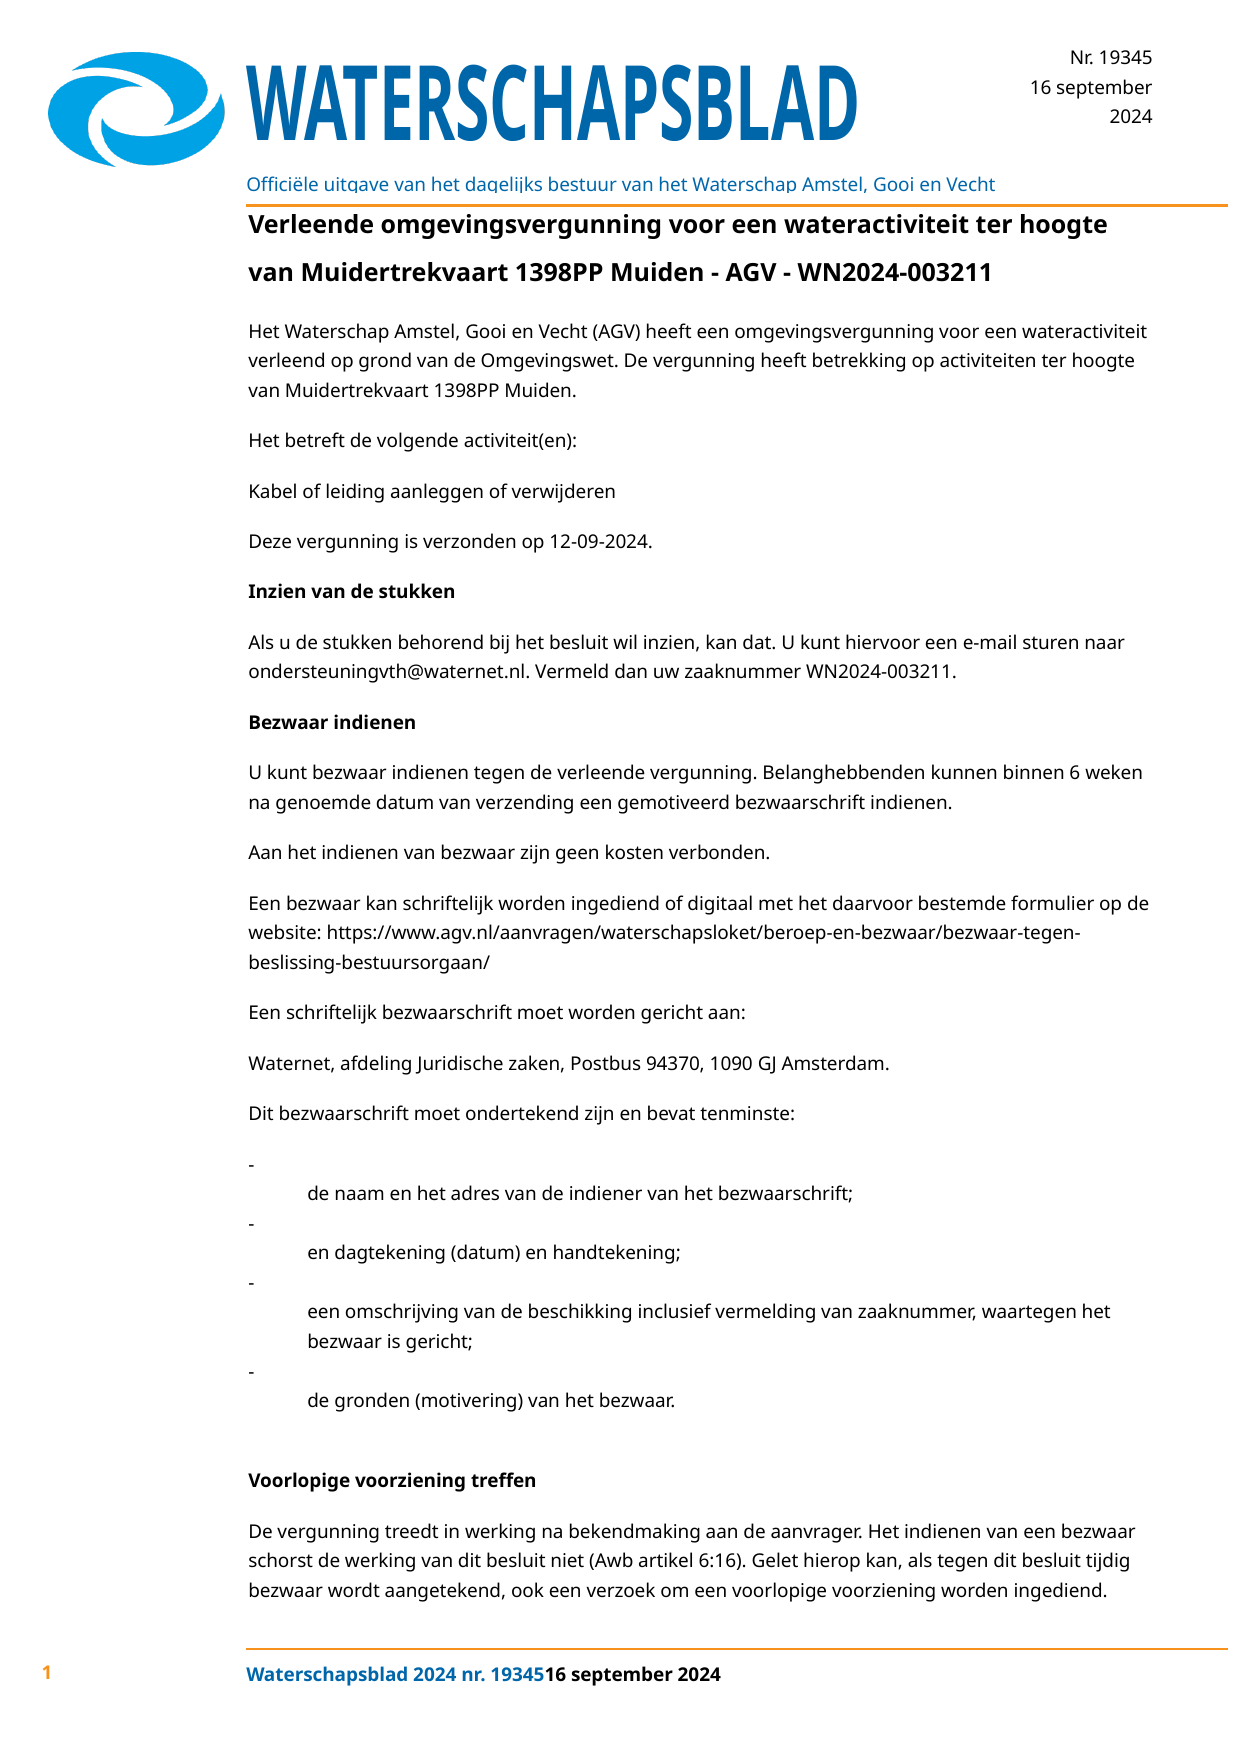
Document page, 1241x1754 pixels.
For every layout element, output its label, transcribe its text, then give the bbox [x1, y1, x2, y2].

list een omschrijving van de beschikking inclusief vermelding van zaaknummer, waartegen het bezwaar is gericht; [248, 1299, 1152, 1354]
text Waternet, afdeling Juridische zaken, Postbus 94370, 1090 GJ Amsterdam. [248, 1050, 1152, 1076]
picture [41, 47, 231, 172]
text Een bezwaar kan schriftelijk worden ingediend of digitaal met het daarvoor bestemde formulier op de website: https://www.agv.nl/aanvragen/waterschapsloket/beroep-en-bezwaar/bezwaar-tegen-beslissing-bestuursorgaan/ [248, 890, 1152, 975]
text Het betreft de volgende activiteit(en): [248, 427, 1152, 453]
text Dit bezwaarschrift moet ondertekend zijn en bevat tenminste: [248, 1100, 1152, 1126]
text Inzien van de stukken [248, 579, 1152, 604]
list de naam en het adres van de indiener van het bezwaarschrift; [248, 1180, 1152, 1206]
text Deze vergunning is verzonden op 12-09-2024. [248, 528, 1152, 554]
text Kabel of leiding aanleggen of verwijderen [248, 478, 1152, 504]
list en dagtekening (datum) en handtekening; [248, 1239, 1152, 1265]
text Voorlopige voorziening treffen [248, 1467, 1152, 1493]
text Aan het indienen van bezwaar zijn geen kosten verbonden. [248, 839, 1152, 865]
text Verleende omgevingsvergunning voor een wateractiviteit ter hoogte van Muidertrekvaart 1398PP Muiden - AGV - WN2024-003211 [248, 207, 1152, 288]
text Een schriftelijk bezwaarschrift moet worden gericht aan: [248, 999, 1152, 1025]
text U kunt bezwaar indienen tegen de verleende vergunning. Belanghebbenden kunnen binnen 6 weken na genoemde datum van verzending een gemotiveerd bezwaarschrift indienen. [248, 759, 1152, 815]
list de gronden (motivering) van het bezwaar. [248, 1387, 1152, 1413]
text Bezwaar indienen [248, 709, 1152, 735]
text Als u de stukken behorend bij het besluit wil inzien, kan dat. U kunt hiervoor een e-mail sturen naar ondersteuningvth@waternet.nl. Vermeld dan uw zaaknummer WN2024-003211. [248, 629, 1152, 684]
text De vergunning treedt in werking na bekendmaking aan de aanvrager. Het indienen van een bezwaar schorst de werking van dit besluit niet (Awb artikel 6:16). Gelet hierop kan, als tegen dit besluit tijdig bezwaar wordt aangetekend, ook een verzoek om een voorlopige voorziening worden ingediend. [248, 1518, 1152, 1603]
text Het Waterschap Amstel, Gooi en Vecht (AGV) heeft een omgevingsvergunning voor een wateractiviteit verleend op grond van de Omgevingswet. De vergunning heeft betrekking op activiteiten ter hoogte van Muidertrekvaart 1398PP Muiden. [248, 318, 1152, 403]
